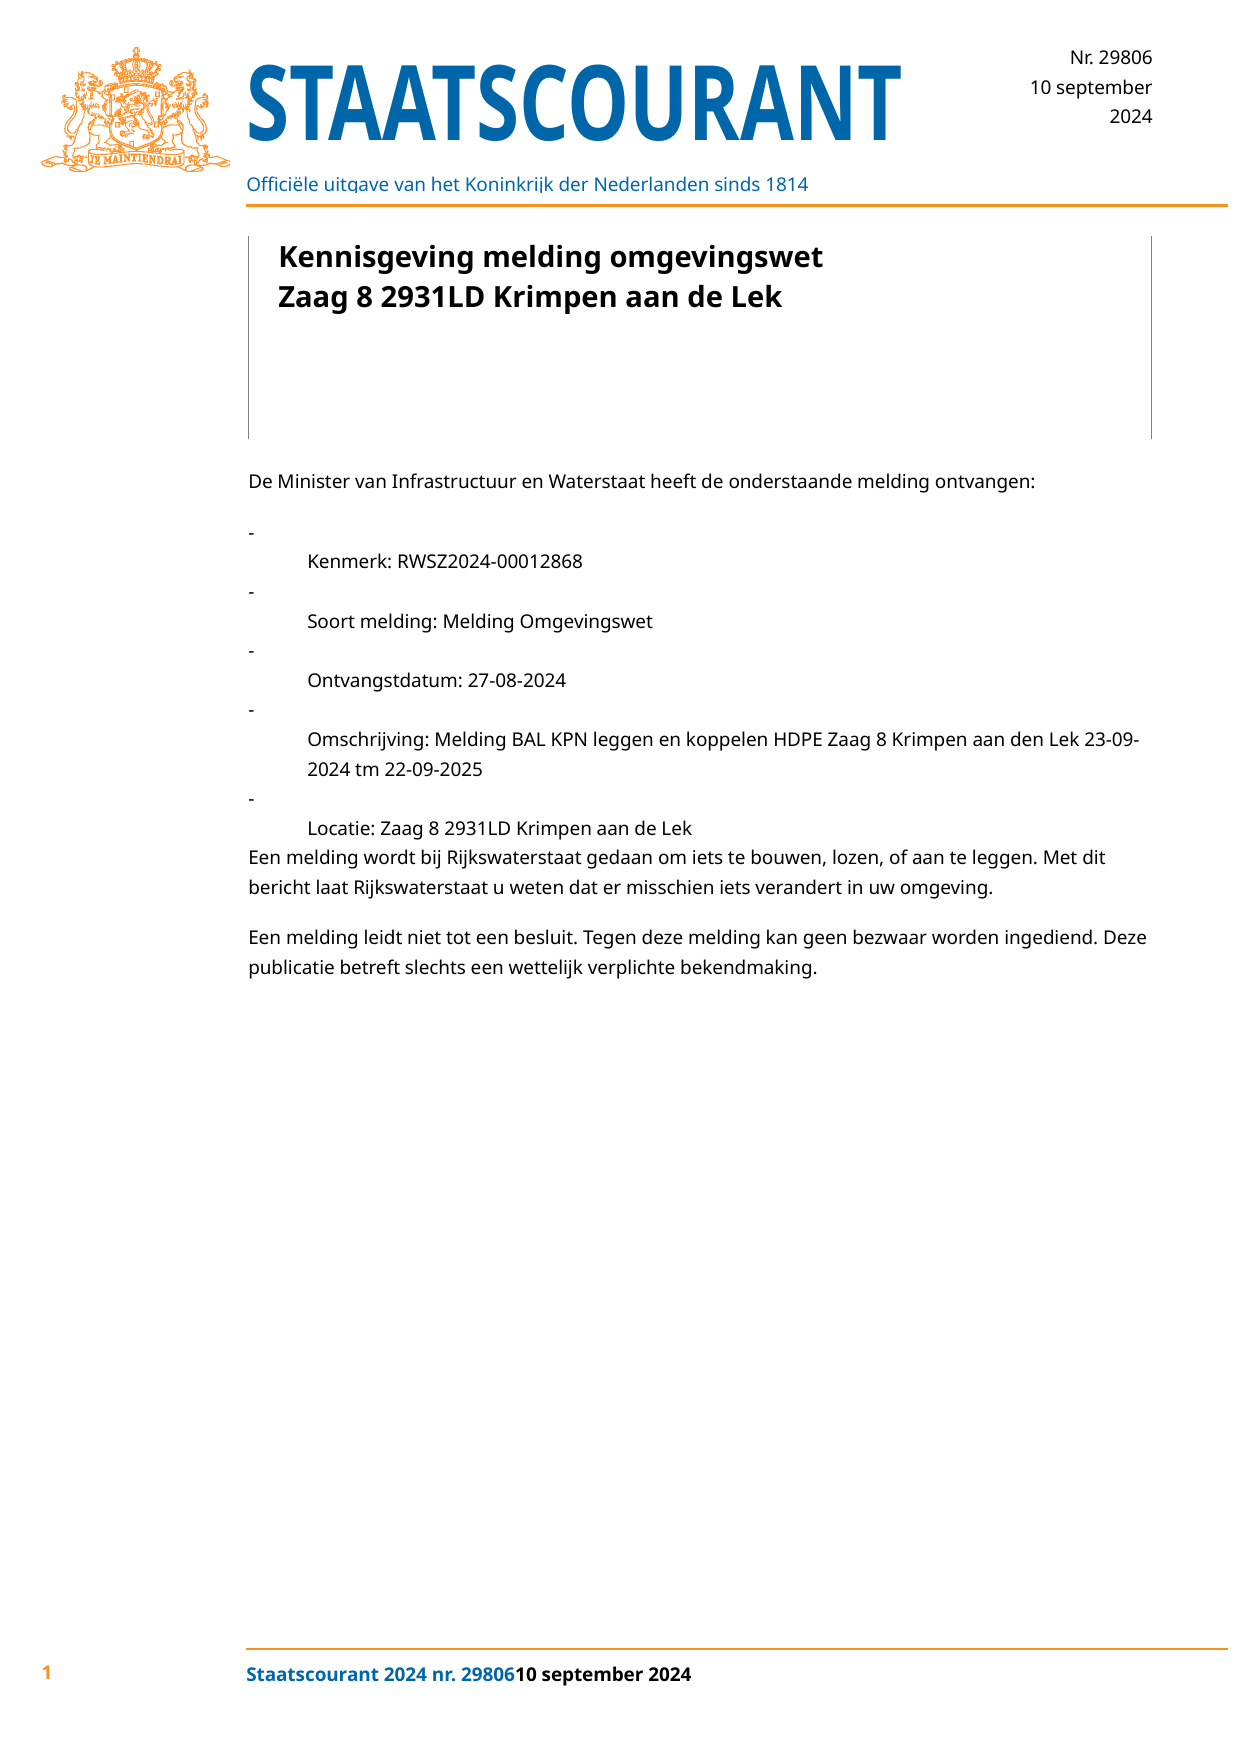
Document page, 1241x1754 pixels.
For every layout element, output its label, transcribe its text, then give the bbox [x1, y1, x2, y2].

table_header Kennisgeving melding omgevingswet Zaag 8 2931LD Krimpen aan de Lek [249, 236, 850, 439]
list Ontvangstdatum: 27-08-2024 [248, 667, 1152, 693]
text Een melding wordt bij Rijkswaterstaat gedaan om iets te bouwen, lozen, of aan te leggen. Met dit bericht laat Rijkswaterstaat u weten dat er misschien iets verandert in uw omgeving. [248, 844, 1152, 900]
text De Minister van Infrastructuur en Waterstaat heeft de onderstaande melding ontvangen: [248, 469, 1152, 494]
table_header [1090, 236, 1151, 413]
picture [41, 47, 231, 172]
list Locatie: Zaag 8 2931LD Krimpen aan de Lek [248, 815, 1152, 841]
list Soort melding: Melding Omgevingswet [248, 608, 1152, 633]
text Een melding leidt niet tot een besluit. Tegen deze melding kan geen bezwaar worden ingediend. Deze publicatie betreft slechts een wettelijk verplichte bekendmaking. [248, 924, 1152, 980]
picture [912, 236, 1090, 414]
list Kenmerk: RWSZ2024-00012868 [248, 549, 1152, 574]
table_header [850, 414, 1151, 439]
list Omschrijving: Melding BAL KPN leggen en koppelen HDPE Zaag 8 Krimpen aan den Lek 23-09-2024 tm 22-09-2025 [248, 726, 1152, 781]
table_header [850, 236, 912, 413]
